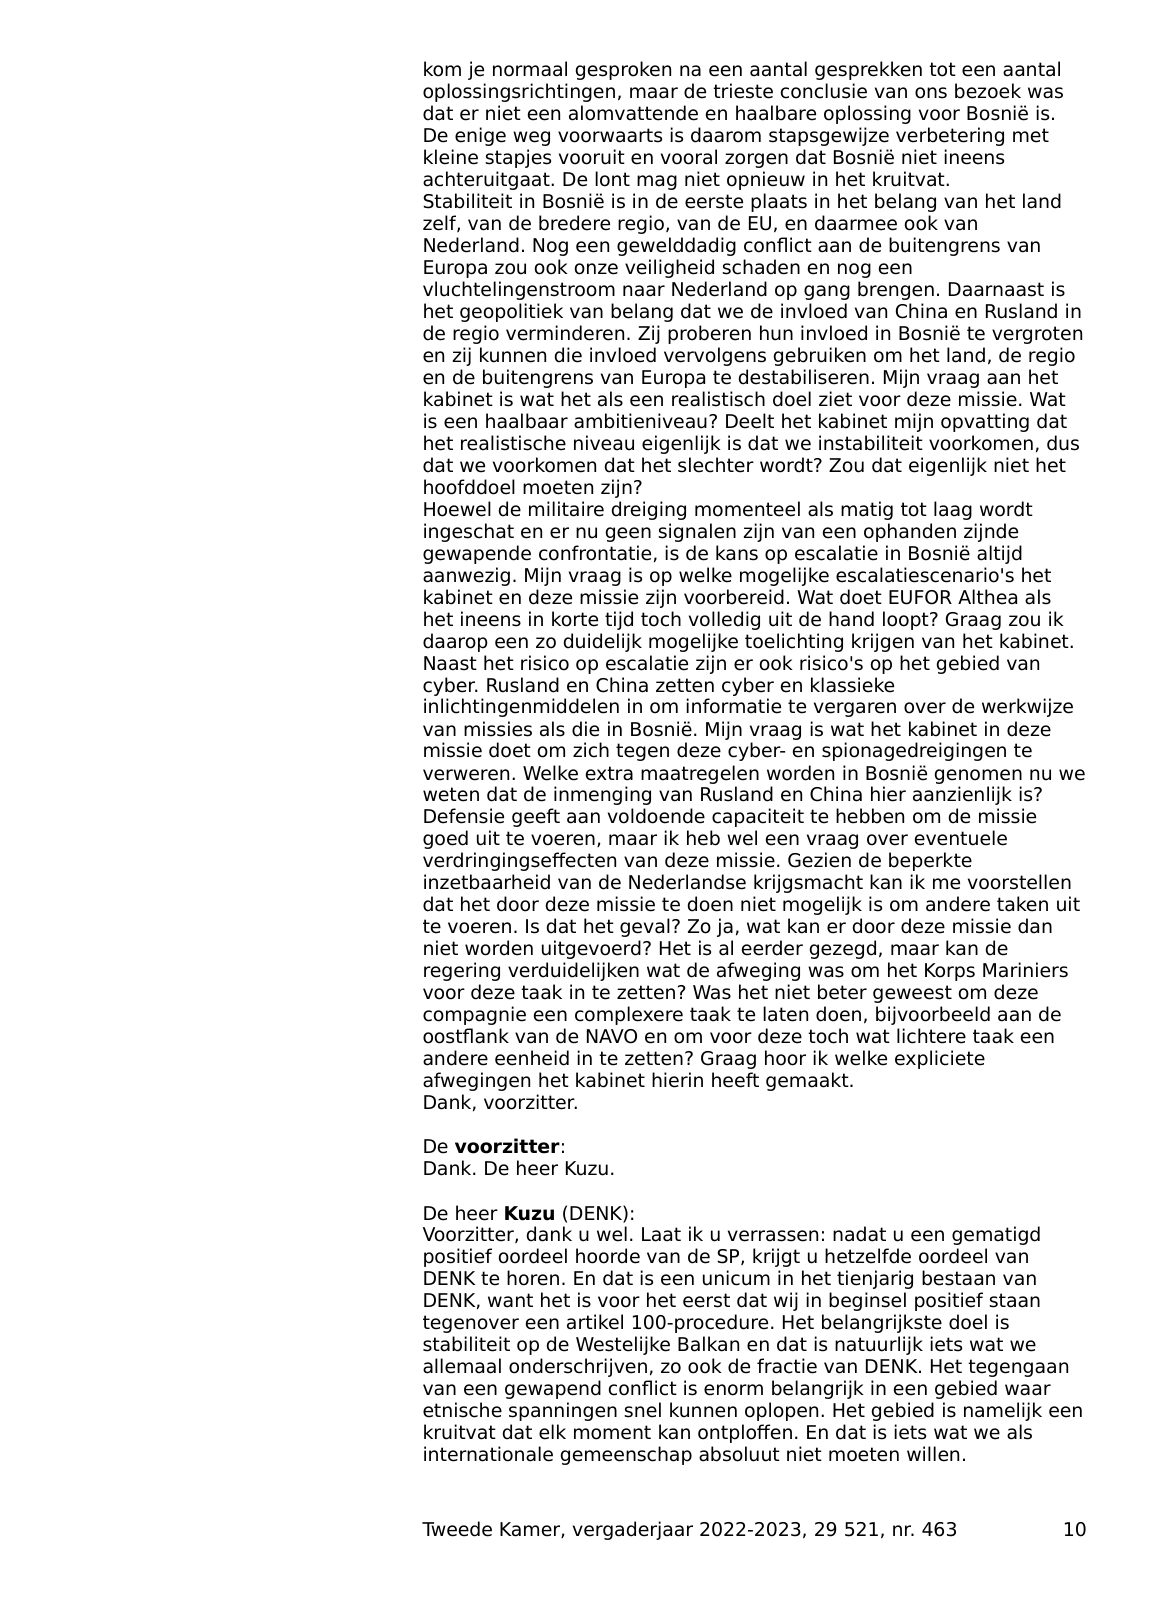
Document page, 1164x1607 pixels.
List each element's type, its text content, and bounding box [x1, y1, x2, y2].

text Dank. De heer Kuzu. [422, 1158, 1087, 1180]
text Dank, voorzitter. [422, 1092, 1087, 1114]
text Voorzitter, dank u wel. Laat ik u verrassen: nadat u een gematigd positief oordeel hoorde van de SP, krijgt u hetzelfde oordeel van DENK te horen. En dat is een unicum in het tienjarig bestaan van DENK, want het is voor het eerst dat wij in beginsel positief staan tegenover een artikel 100-procedure. Het belangrijkste doel is stabiliteit op de Westelijke Balkan en dat is natuurlijk iets wat we allemaal onderschrijven, zo ook de fractie van DENK. Het tegengaan van een gewapend conflict is enorm belangrijk in een gebied waar etnische spanningen snel kunnen oplopen. Het gebied is namelijk een kruitvat dat elk moment kan ontploffen. En dat is iets wat we als internationale gemeenschap absoluut niet moeten willen. [422, 1224, 1087, 1466]
text De heer Kuzu (DENK): [422, 1202, 1087, 1224]
text Defensie geeft aan voldoende capaciteit te hebben om de missie goed uit te voeren, maar ik heb wel een vraag over eventuele verdringingseffecten van deze missie. Gezien de beperkte inzetbaarheid van de Nederlandse krijgsmacht kan ik me voorstellen dat het door deze missie te doen niet mogelijk is om andere taken uit te voeren. Is dat het geval? Zo ja, wat kan er door deze missie dan niet worden uitgevoerd? Het is al eerder gezegd, maar kan de regering verduidelijken wat de afweging was om het Korps Mariniers voor deze taak in te zetten? Was het niet beter geweest om deze compagnie een complexere taak te laten doen, bijvoorbeeld aan de oostflank van de NAVO en om voor deze toch wat lichtere taak een andere eenheid in te zetten? Graag hoor ik welke expliciete afwegingen het kabinet hierin heeft gemaakt. [422, 806, 1087, 1092]
text Naast het risico op escalatie zijn er ook risico's op het gebied van cyber. Rusland en China zetten cyber en klassieke inlichtingenmiddelen in om informatie te vergaren over de werkwijze van missies als die in Bosnië. Mijn vraag is wat het kabinet in deze missie doet om zich tegen deze cyber- en spionagedreigingen te verweren. Welke extra maatregelen worden in Bosnië genomen nu we weten dat de inmenging van Rusland en China hier aanzienlijk is? [422, 652, 1087, 806]
text De voorzitter: [422, 1136, 1087, 1158]
text Stabiliteit in Bosnië is in de eerste plaats in het belang van het land zelf, van de bredere regio, van de EU, en daarmee ook van Nederland. Nog een gewelddadig conflict aan de buitengrens van Europa zou ook onze veiligheid schaden en nog een vluchtelingenstroom naar Nederland op gang brengen. Daarnaast is het geopolitiek van belang dat we de invloed van China en Rusland in de regio verminderen. Zij proberen hun invloed in Bosnië te vergroten en zij kunnen die invloed vervolgens gebruiken om het land, de regio en de buitengrens van Europa te destabiliseren. Mijn vraag aan het kabinet is wat het als een realistisch doel ziet voor deze missie. Wat is een haalbaar ambitieniveau? Deelt het kabinet mijn opvatting dat het realistische niveau eigenlijk is dat we instabiliteit voorkomen, dus dat we voorkomen dat het slechter wordt? Zou dat eigenlijk niet het hoofddoel moeten zijn? [422, 191, 1087, 499]
text kom je normaal gesproken na een aantal gesprekken tot een aantal oplossingsrichtingen, maar de trieste conclusie van ons bezoek was dat er niet een alomvattende en haalbare oplossing voor Bosnië is. De enige weg voorwaarts is daarom stapsgewijze verbetering met kleine stapjes vooruit en vooral zorgen dat Bosnië niet ineens achteruitgaat. De lont mag niet opnieuw in het kruitvat. [422, 59, 1087, 191]
text Hoewel de militaire dreiging momenteel als matig tot laag wordt ingeschat en er nu geen signalen zijn van een ophanden zijnde gewapende confrontatie, is de kans op escalatie in Bosnië altijd aanwezig. Mijn vraag is op welke mogelijke escalatiescenario's het kabinet en deze missie zijn voorbereid. Wat doet EUFOR Althea als het ineens in korte tijd toch volledig uit de hand loopt? Graag zou ik daarop een zo duidelijk mogelijke toelichting krijgen van het kabinet. [422, 499, 1087, 652]
